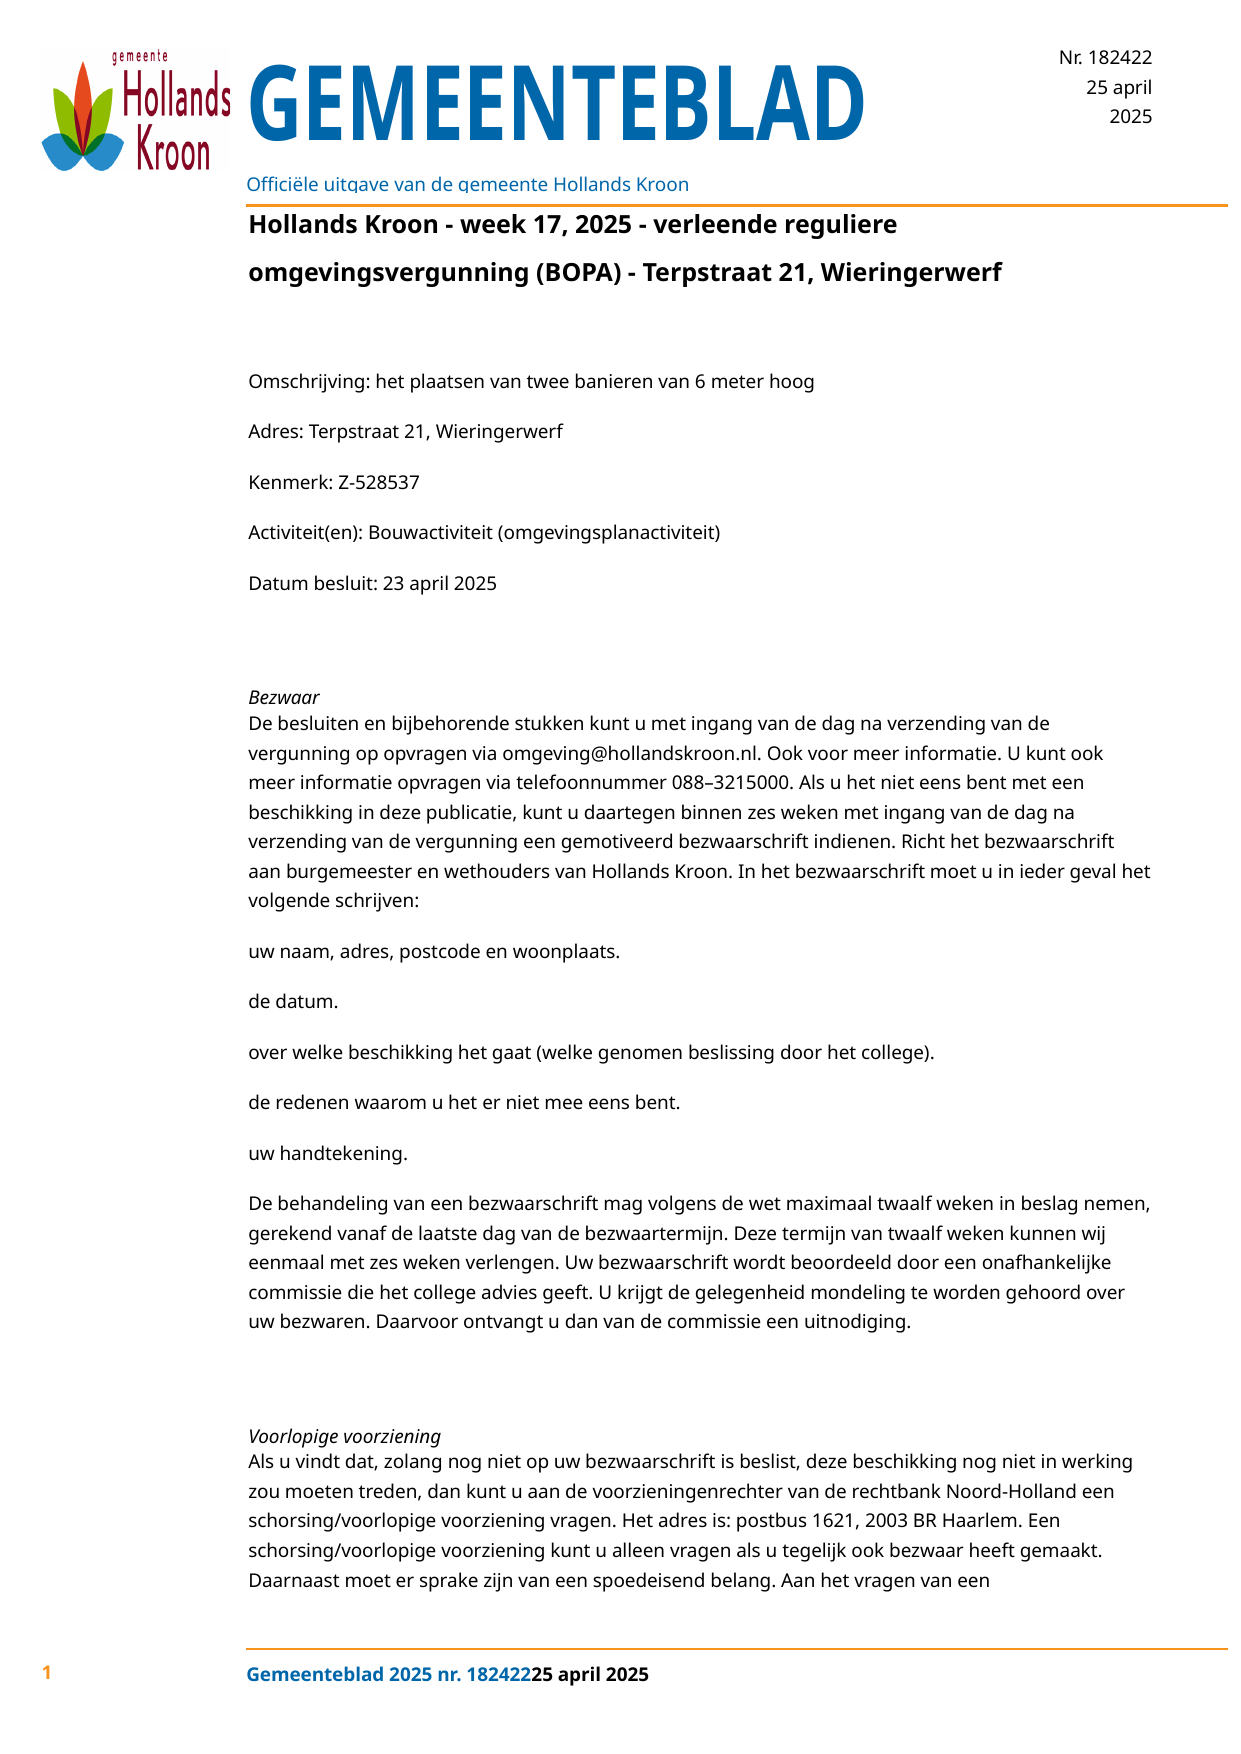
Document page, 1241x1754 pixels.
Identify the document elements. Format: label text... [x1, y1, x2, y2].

text Adres: Terpstraat 21, Wieringerwerf [248, 419, 1152, 444]
text over welke beschikking het gaat (welke genomen beslissing door het college). [248, 1039, 1152, 1064]
text de redenen waarom u het er niet mee eens bent. [248, 1089, 1152, 1115]
picture [41, 47, 231, 172]
text De besluiten en bijbehorende stukken kunt u met ingang van de dag na verzending van de vergunning op opvragen via omgeving@hollandskroon.nl. Ook voor meer informatie. U kunt ook meer informatie opvragen via telefoonnummer 088–3215000. Als u het niet eens bent met een beschikking in deze publicatie, kunt u daartegen binnen zes weken met ingang van de dag na verzending van de vergunning een gemotiveerd bezwaarschrift indienen. Richt het bezwaarschrift aan burgemeester en wethouders van Hollands Kroon. In het bezwaarschrift moet u in ieder geval het volgende schrijven: [248, 710, 1152, 913]
text uw handtekening. [248, 1140, 1152, 1165]
text Bezwaar [248, 684, 1152, 710]
text Hollands Kroon - week 17, 2025 - verleende reguliere omgevingsvergunning (BOPA) - Terpstraat 21, Wieringerwerf [248, 207, 1152, 288]
text de datum. [248, 988, 1152, 1014]
text Omschrijving: het plaatsen van twee banieren van 6 meter hoog [248, 368, 1152, 394]
text Activiteit(en): Bouwactiviteit (omgevingsplanactiviteit) [248, 519, 1152, 545]
text De behandeling van een bezwaarschrift mag volgens de wet maximaal twaalf weken in beslag nemen, gerekend vanaf de laatste dag van de bezwaartermijn. Deze termijn van twaalf weken kunnen wij eenmaal met zes weken verlengen. Uw bezwaarschrift wordt beoordeeld door een onafhankelijke commissie die het college advies geeft. U krijgt de gelegenheid mondeling te worden gehoord over uw bezwaren. Daarvoor ontvangt u dan van de commissie een uitnodiging. [248, 1190, 1152, 1334]
text Voorlopige voorziening [248, 1423, 1152, 1448]
text Kenmerk: Z-528537 [248, 469, 1152, 495]
text Datum besluit: 23 april 2025 [248, 570, 1152, 596]
text Als u vindt dat, zolang nog niet op uw bezwaarschrift is beslist, deze beschikking nog niet in werking zou moeten treden, dan kunt u aan de voorzieningenrechter van de rechtbank Noord-Holland een schorsing/voorlopige voorziening vragen. Het adres is: postbus 1621, 2003 BR Haarlem. Een schorsing/voorlopige voorziening kunt u alleen vragen als u tegelijk ook bezwaar heeft gemaakt. Daarnaast moet er sprake zijn van een spoedeisend belang. Aan het vragen van een [248, 1448, 1152, 1593]
text uw naam, adres, postcode en woonplaats. [248, 938, 1152, 964]
